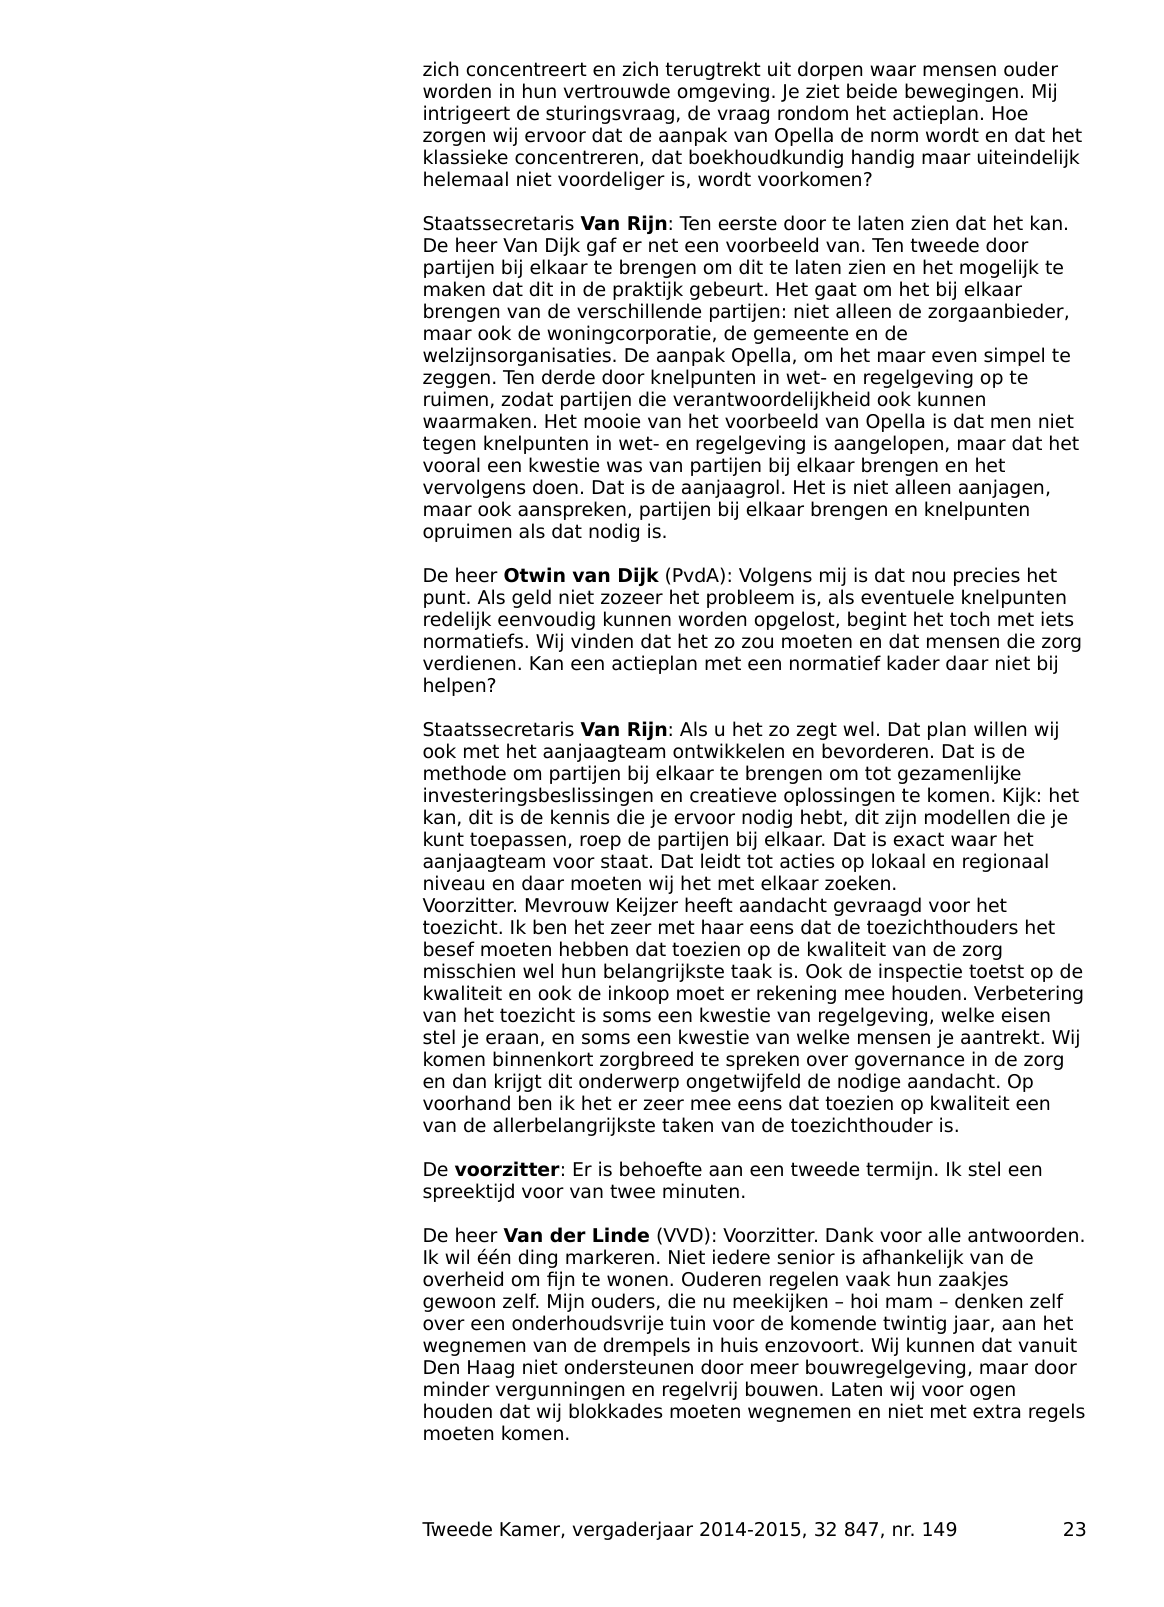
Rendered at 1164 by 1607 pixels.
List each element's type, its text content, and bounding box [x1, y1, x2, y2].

text Staatssecretaris Van Rijn: Als u het zo zegt wel. Dat plan willen wij ook met het aanjaagteam ontwikkelen en bevorderen. Dat is de methode om partijen bij elkaar te brengen om tot gezamenlijke investeringsbeslissingen en creatieve oplossingen te komen. Kijk: het kan, dit is de kennis die je ervoor nodig hebt, dit zijn modellen die je kunt toepassen, roep de partijen bij elkaar. Dat is exact waar het aanjaagteam voor staat. Dat leidt tot acties op lokaal en regionaal niveau en daar moeten wij het met elkaar zoeken. [422, 719, 1087, 895]
text Staatssecretaris Van Rijn: Ten eerste door te laten zien dat het kan. De heer Van Dijk gaf er net een voorbeeld van. Ten tweede door partijen bij elkaar te brengen om dit te laten zien en het mogelijk te maken dat dit in de praktijk gebeurt. Het gaat om het bij elkaar brengen van de verschillende partijen: niet alleen de zorgaanbieder, maar ook de woningcorporatie, de gemeente en de welzijnsorganisaties. De aanpak Opella, om het maar even simpel te zeggen. Ten derde door knelpunten in wet- en regelgeving op te ruimen, zodat partijen die verantwoordelijkheid ook kunnen waarmaken. Het mooie van het voorbeeld van Opella is dat men niet tegen knelpunten in wet- en regelgeving is aangelopen, maar dat het vooral een kwestie was van partijen bij elkaar brengen en het vervolgens doen. Dat is de aanjaagrol. Het is niet alleen aanjagen, maar ook aanspreken, partijen bij elkaar brengen en knelpunten opruimen als dat nodig is. [422, 213, 1087, 543]
text De heer Otwin van Dijk (PvdA): Volgens mij is dat nou precies het punt. Als geld niet zozeer het probleem is, als eventuele knelpunten redelijk eenvoudig kunnen worden opgelost, begint het toch met iets normatiefs. Wij vinden dat het zo zou moeten en dat mensen die zorg verdienen. Kan een actieplan met een normatief kader daar niet bij helpen? [422, 565, 1087, 697]
text zich concentreert en zich terugtrekt uit dorpen waar mensen ouder worden in hun vertrouwde omgeving. Je ziet beide bewegingen. Mij intrigeert de sturingsvraag, de vraag rondom het actieplan. Hoe zorgen wij ervoor dat de aanpak van Opella de norm wordt en dat het klassieke concentreren, dat boekhoudkundig handig maar uiteindelijk helemaal niet voordeliger is, wordt voorkomen? [422, 59, 1087, 191]
text De voorzitter: Er is behoefte aan een tweede termijn. Ik stel een spreektijd voor van twee minuten. [422, 1159, 1087, 1203]
text Voorzitter. Mevrouw Keijzer heeft aandacht gevraagd voor het toezicht. Ik ben het zeer met haar eens dat de toezichthouders het besef moeten hebben dat toezien op de kwaliteit van de zorg misschien wel hun belangrijkste taak is. Ook de inspectie toetst op de kwaliteit en ook de inkoop moet er rekening mee houden. Verbetering van het toezicht is soms een kwestie van regelgeving, welke eisen stel je eraan, en soms een kwestie van welke mensen je aantrekt. Wij komen binnenkort zorgbreed te spreken over governance in de zorg en dan krijgt dit onderwerp ongetwijfeld de nodige aandacht. Op voorhand ben ik het er zeer mee eens dat toezien op kwaliteit een van de allerbelangrijkste taken van de toezichthouder is. [422, 895, 1087, 1137]
text De heer Van der Linde (VVD): Voorzitter. Dank voor alle antwoorden. Ik wil één ding markeren. Niet iedere senior is afhankelijk van de overheid om fijn te wonen. Ouderen regelen vaak hun zaakjes gewoon zelf. Mijn ouders, die nu meekijken – hoi mam – denken zelf over een onderhoudsvrije tuin voor de komende twintig jaar, aan het wegnemen van de drempels in huis enzovoort. Wij kunnen dat vanuit Den Haag niet ondersteunen door meer bouwregelgeving, maar door minder vergunningen en regelvrij bouwen. Laten wij voor ogen houden dat wij blokkades moeten wegnemen en niet met extra regels moeten komen. [422, 1225, 1087, 1445]
